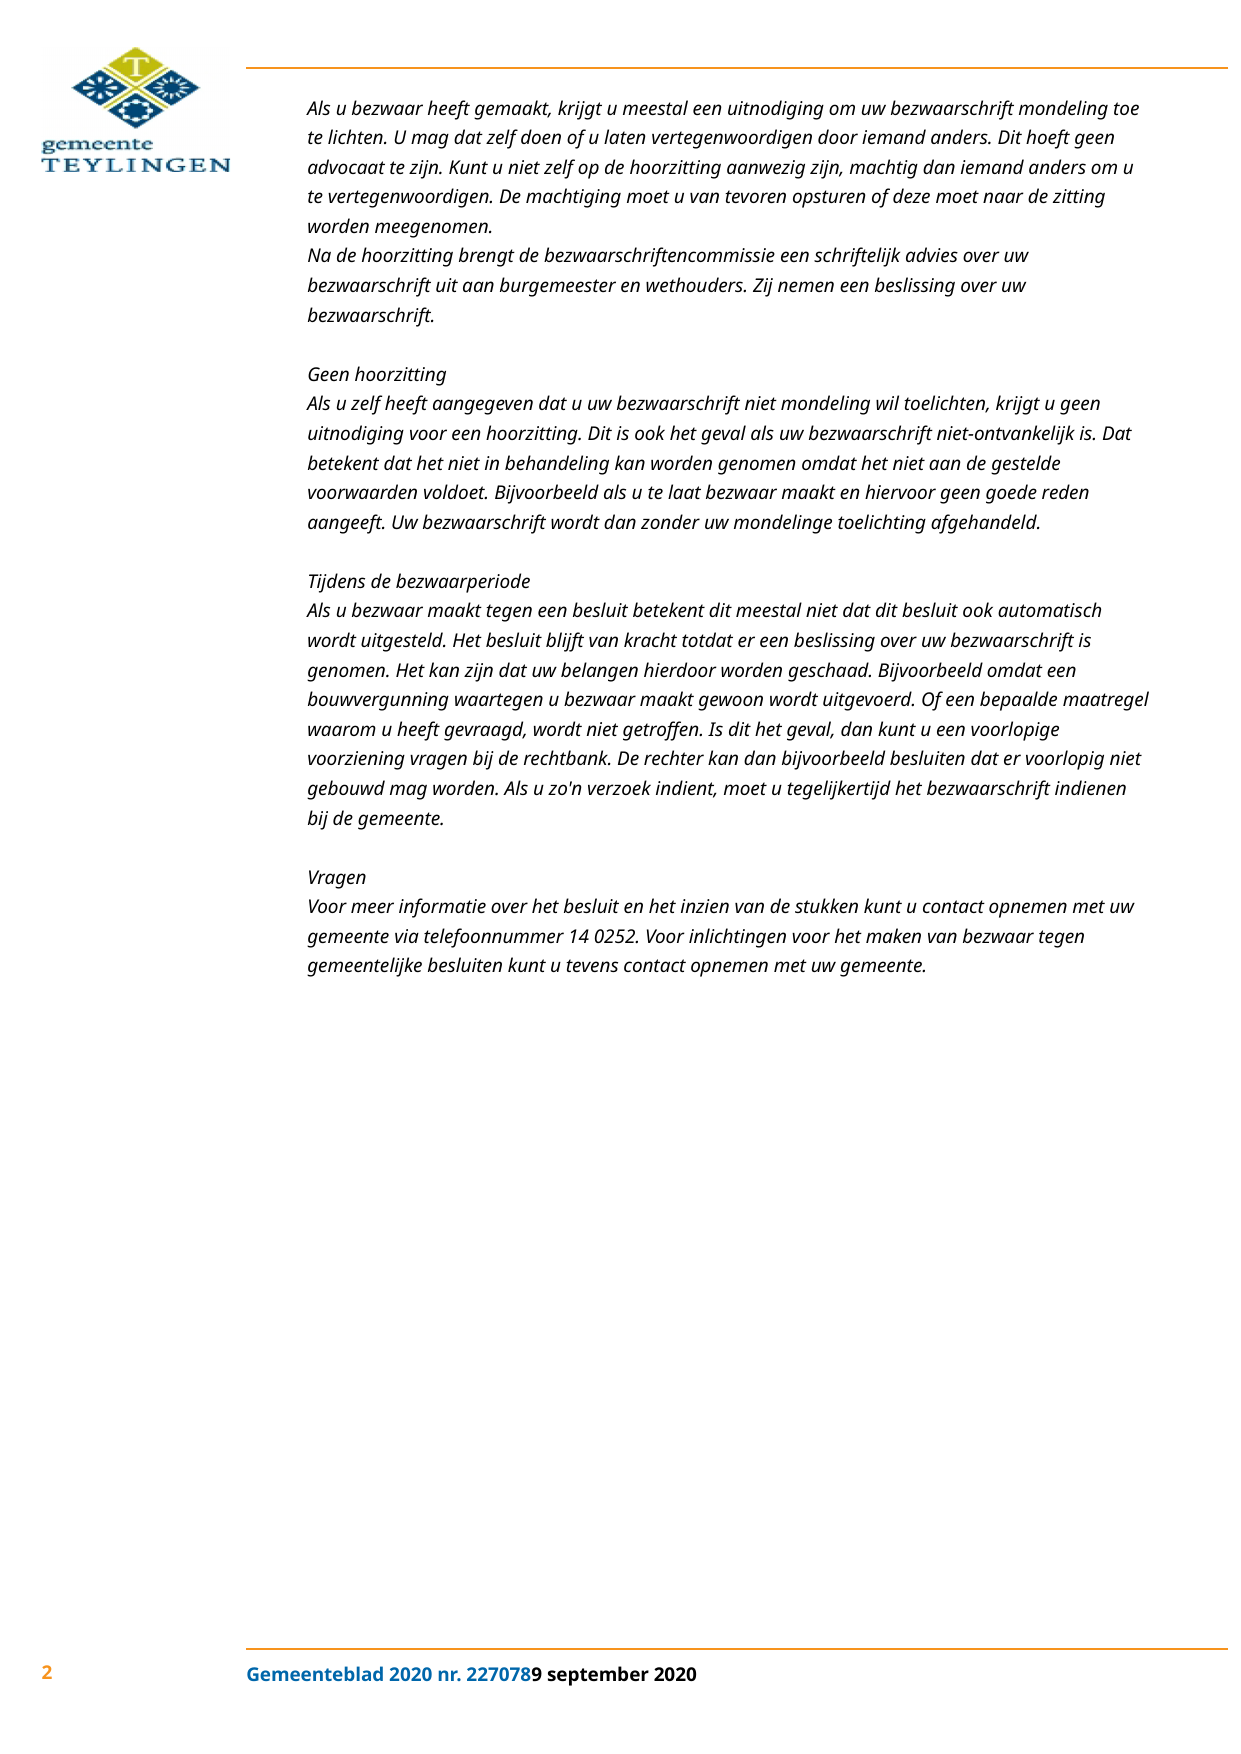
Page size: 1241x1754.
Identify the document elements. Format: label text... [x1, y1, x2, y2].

list Geen hoorzitting [248, 361, 1152, 387]
list Als u bezwaar maakt tegen een besluit betekent dit meestal niet dat dit besluit ook automatisch wordt uitgesteld. Het besluit blijft van kracht totdat er een beslissing over uw bezwaarschrift is genomen. Het kan zijn dat uw belangen hierdoor worden geschaad. Bijvoorbeeld omdat een bouwvergunning waartegen u bezwaar maakt gewoon wordt uitgevoerd. Of een bepaalde maatregel waarom u heeft gevraagd, wordt niet getroffen. Is dit het geval, dan kunt u een voorlopige voorziening vragen bij de rechtbank. De rechter kan dan bijvoorbeeld besluiten dat er voorlopig niet gebouwd mag worden. Als u zo'n verzoek indient, moet u tegelijkertijd het bezwaarschrift indienen bij de gemeente. [248, 598, 1152, 831]
list Vragen [248, 864, 1152, 890]
list Na de hoorzitting brengt de bezwaarschriftencommissie een schriftelijk advies over uw bezwaarschrift uit aan burgemeester en wethouders. Zij nemen een beslissing over uw bezwaarschrift. [248, 243, 1152, 328]
picture [41, 47, 231, 172]
list Als u bezwaar heeft gemaakt, krijgt u meestal een uitnodiging om uw bezwaarschrift mondeling toe te lichten. U mag dat zelf doen of u laten vertegenwoordigen door iemand anders. Dit hoeft geen advocaat te zijn. Kunt u niet zelf op de hoorzitting aanwezig zijn, machtig dan iemand anders om u te vertegenwoordigen. De machtiging moet u van tevoren opsturen of deze moet naar de zitting worden meegenomen. [248, 95, 1152, 239]
list Tijdens de bezwaarperiode [248, 568, 1152, 594]
list Als u zelf heeft aangegeven dat u uw bezwaarschrift niet mondeling wil toelichten, krijgt u geen uitnodiging voor een hoorzitting. Dit is ook het geval als uw bezwaarschrift niet-ontvankelijk is. Dat betekent dat het niet in behandeling kan worden genomen omdat het niet aan de gestelde voorwaarden voldoet. Bijvoorbeeld als u te laat bezwaar maakt en hiervoor geen goede reden aangeeft. Uw bezwaarschrift wordt dan zonder uw mondelinge toelichting afgehandeld. [248, 391, 1152, 535]
list Voor meer informatie over het besluit en het inzien van de stukken kunt u contact opnemen met uw gemeente via telefoonnummer 14 0252. Voor inlichtingen voor het maken van bezwaar tegen gemeentelijke besluiten kunt u tevens contact opnemen met uw gemeente. [248, 893, 1152, 978]
